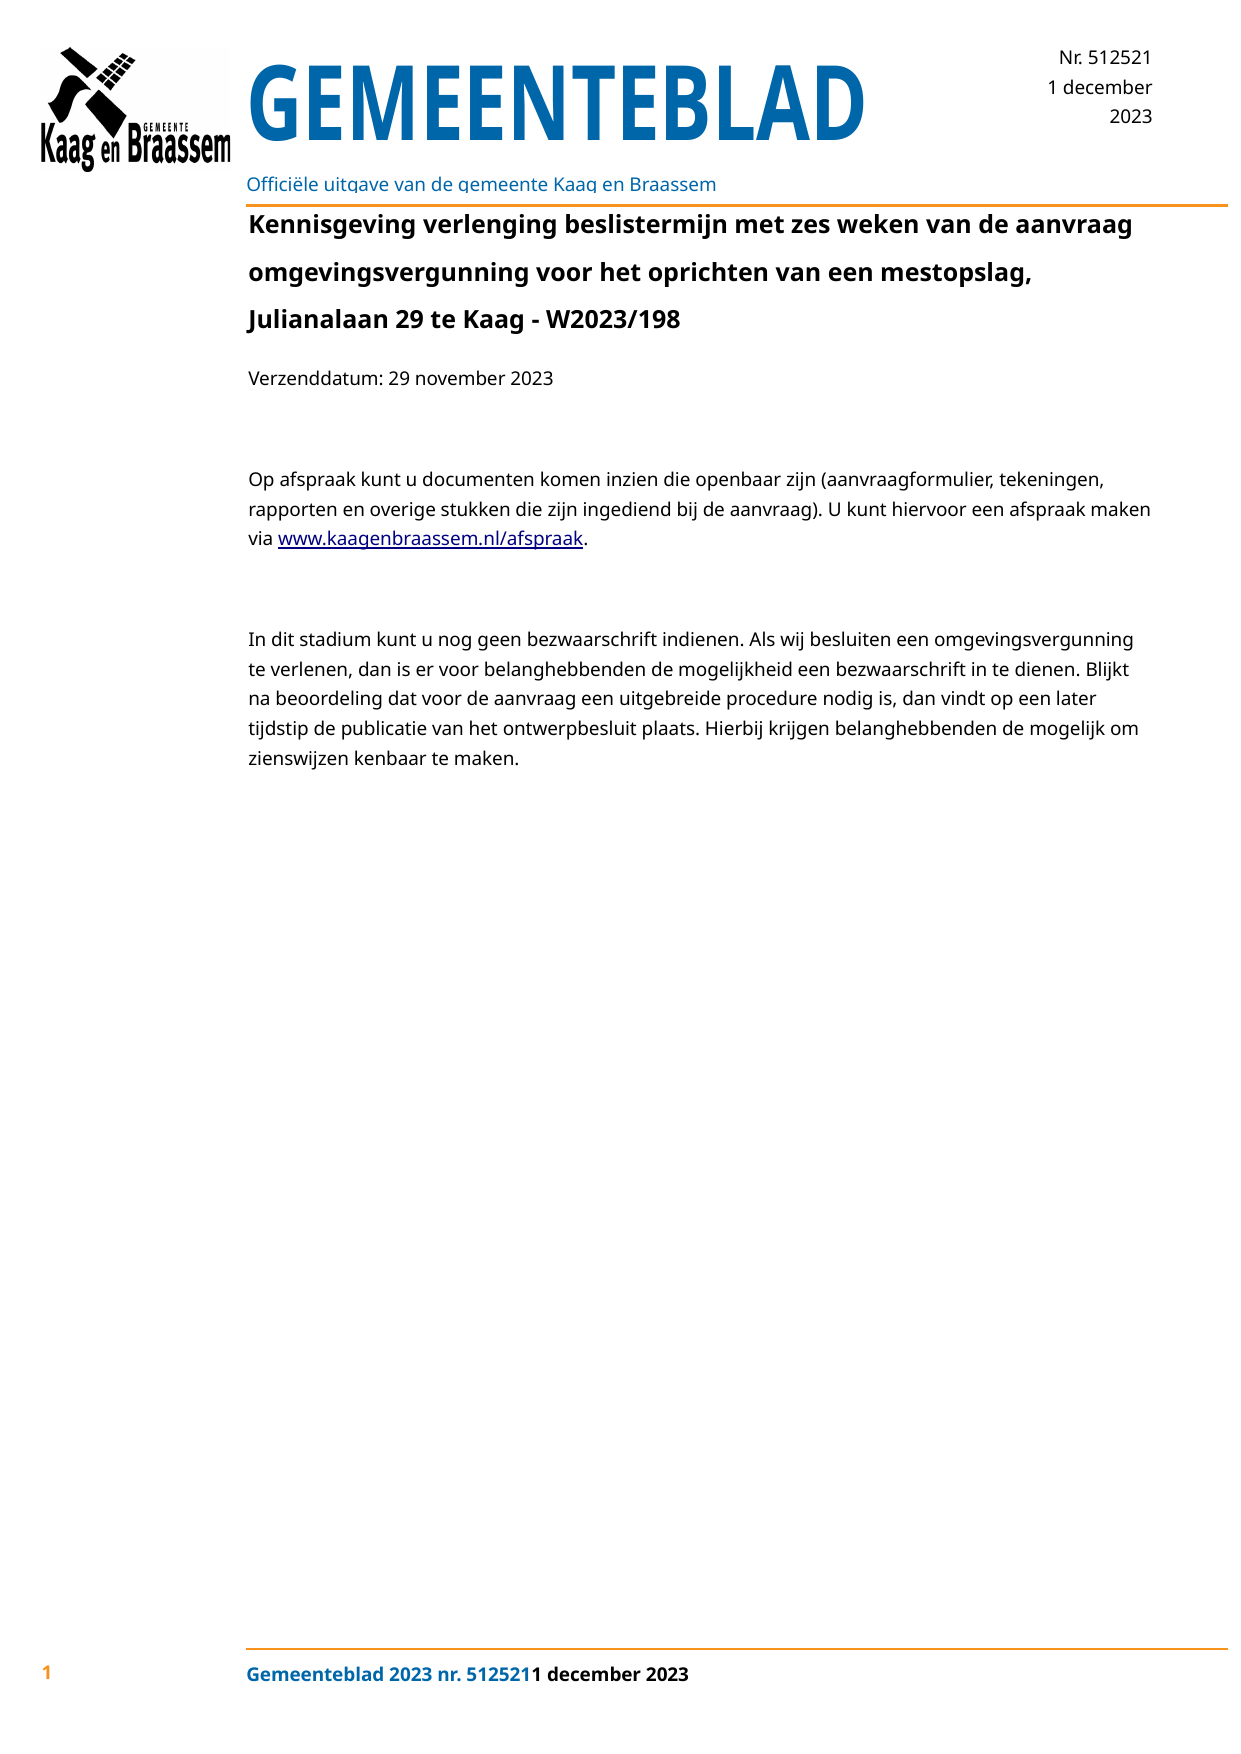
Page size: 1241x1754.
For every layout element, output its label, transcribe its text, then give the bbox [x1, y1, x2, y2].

text Verzenddatum: 29 november 2023 [248, 366, 1152, 391]
text In dit stadium kunt u nog geen bezwaarschrift indienen. Als wij besluiten een omgevingsvergunning te verlenen, dan is er voor belanghebbenden de mogelijkheid een bezwaarschrift in te dienen. Blijkt na beoordeling dat voor de aanvraag een uitgebreide procedure nodig is, dan vindt op een later tijdstip de publicatie van het ontwerpbesluit plaats. Hierbij krijgen belanghebbenden de mogelijk om zienswijzen kenbaar te maken. [248, 626, 1152, 770]
picture [41, 47, 231, 172]
text Kennisgeving verlenging beslistermijn met zes weken van de aanvraag omgevingsvergunning voor het oprichten van een mestopslag, Julianalaan 29 te Kaag - W2023/198 [248, 207, 1152, 336]
text Op afspraak kunt u documenten komen inzien die openbaar zijn (aanvraagformulier, tekeningen, rapporten en overige stukken die zijn ingediend bij de aanvraag). U kunt hiervoor een afspraak maken via www.kaagenbraassem.nl/afspraak. [248, 466, 1152, 551]
